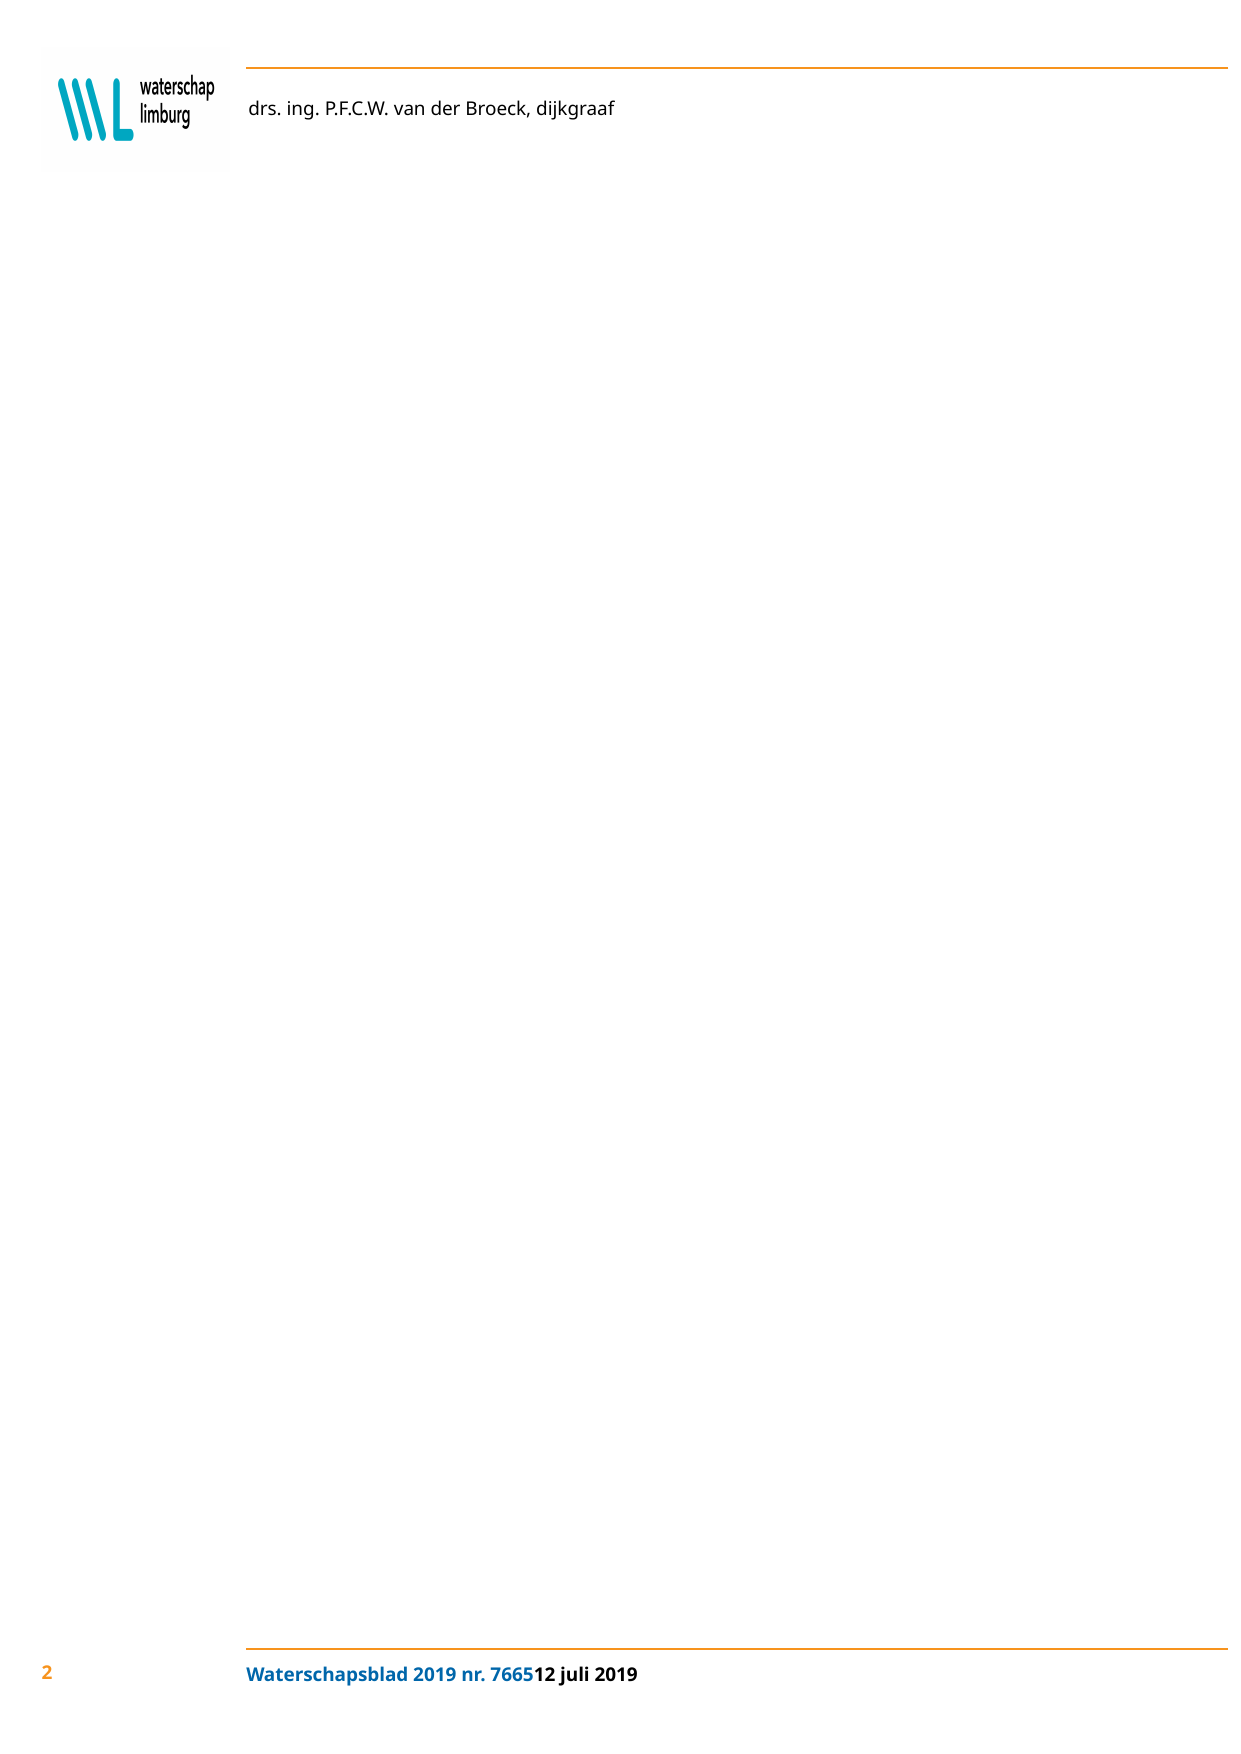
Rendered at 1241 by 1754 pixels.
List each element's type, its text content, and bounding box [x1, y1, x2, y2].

text drs. ing. P.F.C.W. van der Broeck, dijkgraaf [248, 95, 1152, 121]
picture [41, 47, 231, 172]
